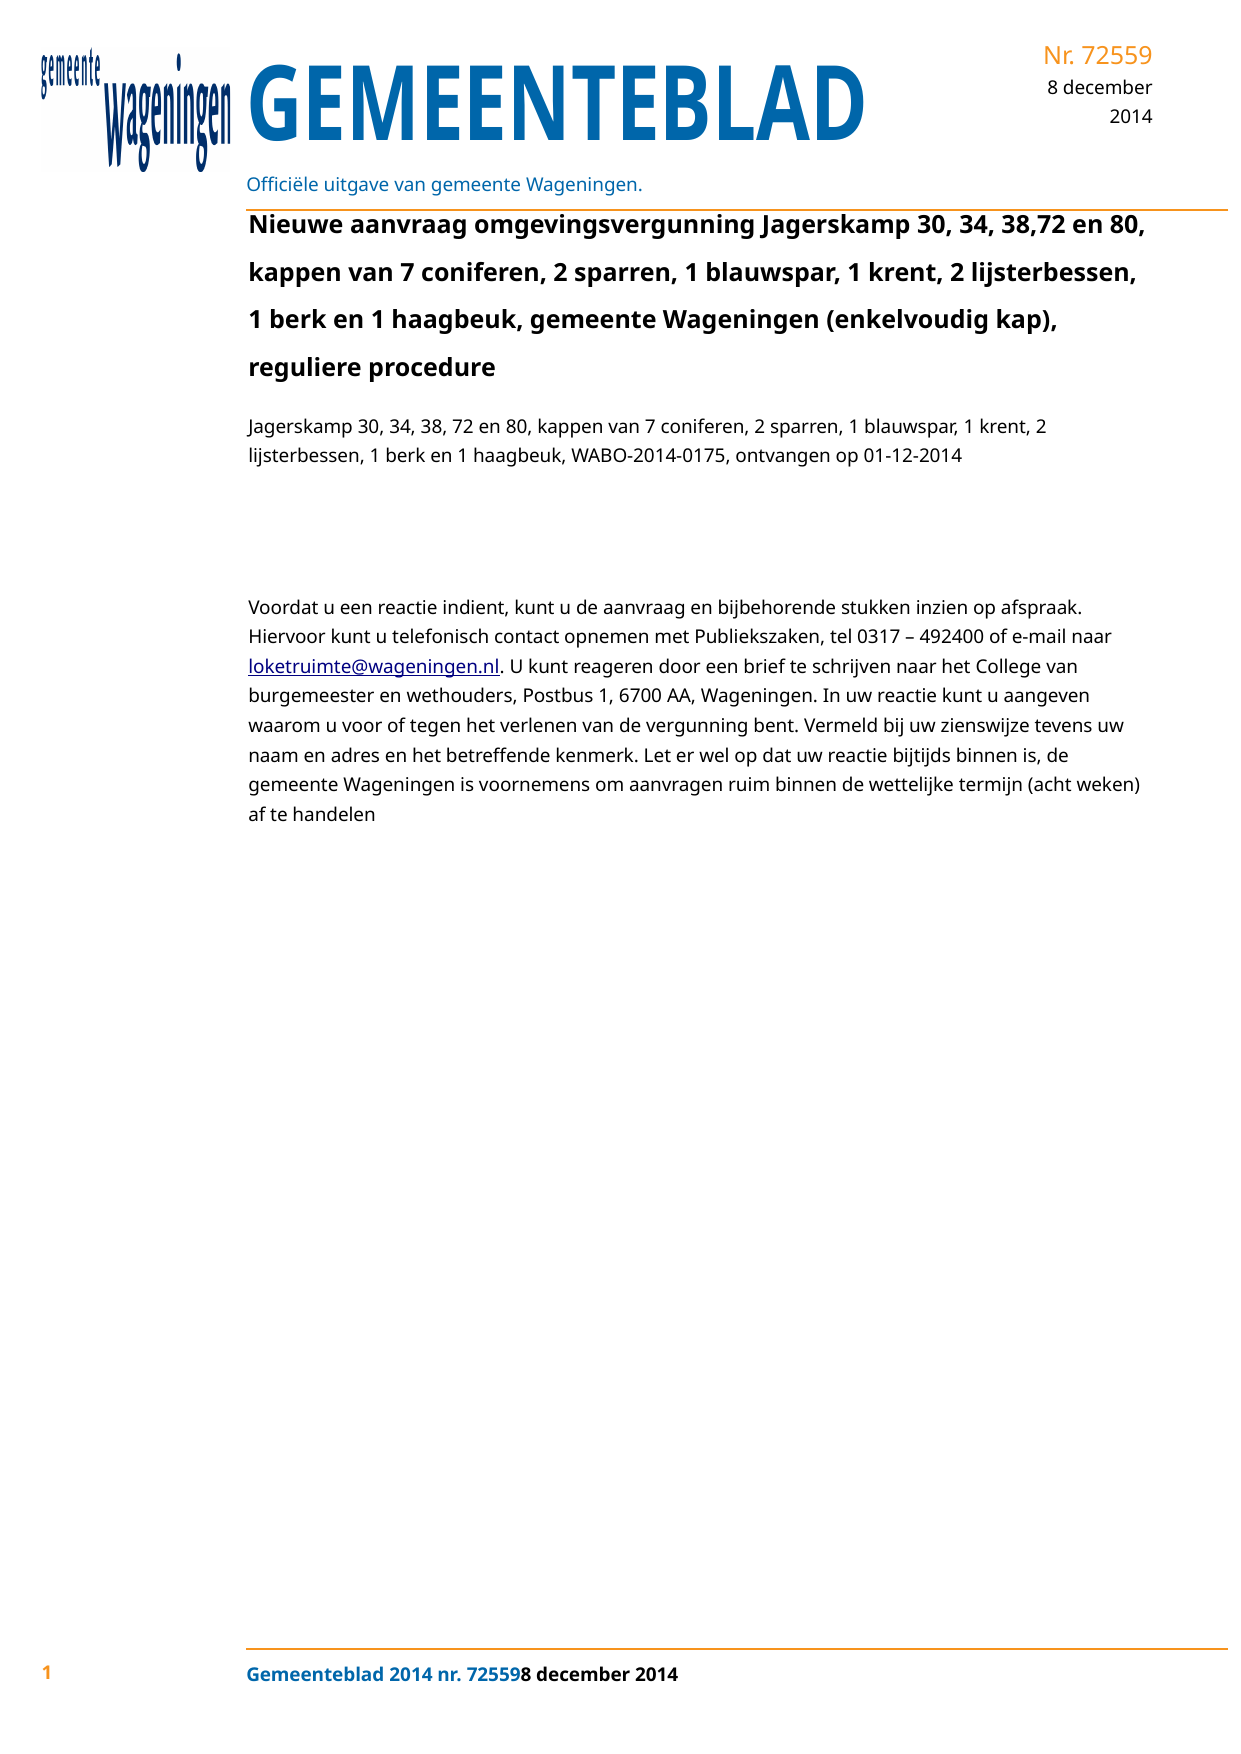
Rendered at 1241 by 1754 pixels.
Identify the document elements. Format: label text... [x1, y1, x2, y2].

picture [41, 47, 231, 172]
text Voordat u een reactie indient, kunt u de aanvraag en bijbehorende stukken inzien op afspraak. Hiervoor kunt u telefonisch contact opnemen met Publiekszaken, tel 0317 – 492400 of e-mail naar loketruimte@wageningen.nl. U kunt reageren door een brief te schrijven naar het College van burgemeester en wethouders, Postbus 1, 6700 AA, Wageningen. In uw reactie kunt u aangeven waarom u voor of tegen het verlenen van de vergunning bent. Vermeld bij uw zienswijze tevens uw naam en adres en het betreffende kenmerk. Let er wel op dat uw reactie bijtijds binnen is, de gemeente Wageningen is voornemens om aanvragen ruim binnen de wettelijke termijn (acht weken) af te handelen [248, 594, 1152, 827]
text Nieuwe aanvraag omgevingsvergunning Jagerskamp 30, 34, 38,72 en 80, kappen van 7 coniferen, 2 sparren, 1 blauwspar, 1 krent, 2 lijsterbessen, 1 berk en 1 haagbeuk, gemeente Wageningen (enkelvoudig kap), reguliere procedure [248, 211, 1152, 384]
text Jagerskamp 30, 34, 38, 72 en 80, kappen van 7 coniferen, 2 sparren, 1 blauwspar, 1 krent, 2 lijsterbessen, 1 berk en 1 haagbeuk, WABO-2014-0175, ontvangen op 01-12-2014 [248, 413, 1152, 468]
